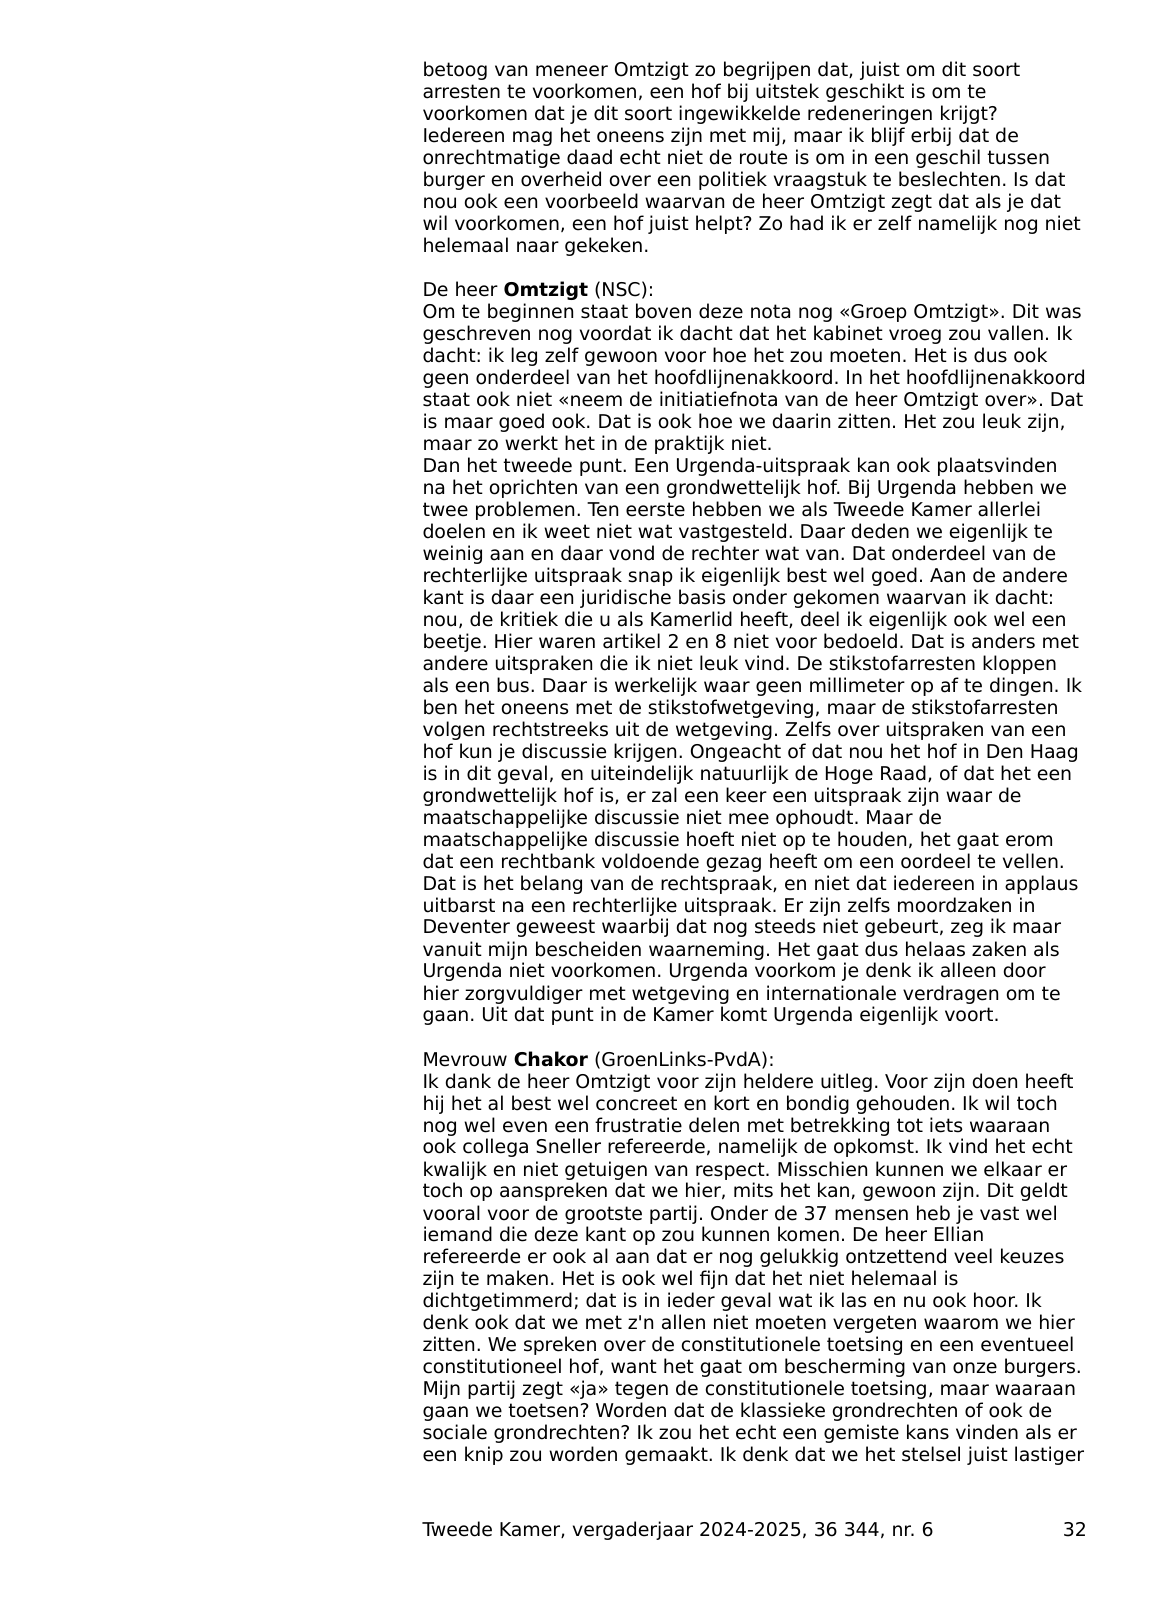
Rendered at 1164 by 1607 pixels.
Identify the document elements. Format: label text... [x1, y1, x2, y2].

text Mevrouw Chakor (GroenLinks-PvdA): [422, 1048, 1087, 1071]
text De heer Omtzigt (NSC): [422, 279, 1087, 301]
text Om te beginnen staat boven deze nota nog «Groep Omtzigt». Dit was geschreven nog voordat ik dacht dat het kabinet vroeg zou vallen. Ik dacht: ik leg zelf gewoon voor hoe het zou moeten. Het is dus ook geen onderdeel van het hoofdlijnenakkoord. In het hoofdlijnenakkoord staat ook niet «neem de initiatiefnota van de heer Omtzigt over». Dat is maar goed ook. Dat is ook hoe we daarin zitten. Het zou leuk zijn, maar zo werkt het in de praktijk niet. [422, 301, 1087, 455]
text Ik dank de heer Omtzigt voor zijn heldere uitleg. Voor zijn doen heeft hij het al best wel concreet en kort en bondig gehouden. Ik wil toch nog wel even een frustratie delen met betrekking tot iets waaraan ook collega Sneller refereerde, namelijk de opkomst. Ik vind het echt kwalijk en niet getuigen van respect. Misschien kunnen we elkaar er toch op aanspreken dat we hier, mits het kan, gewoon zijn. Dit geldt vooral voor de grootste partij. Onder de 37 mensen heb je vast wel iemand die deze kant op zou kunnen komen. De heer Ellian refereerde er ook al aan dat er nog gelukkig ontzettend veel keuzes zijn te maken. Het is ook wel fijn dat het niet helemaal is dichtgetimmerd; dat is in ieder geval wat ik las en nu ook hoor. Ik denk ook dat we met z'n allen niet moeten vergeten waarom we hier zitten. We spreken over de constitutionele toetsing en een eventueel constitutioneel hof, want het gaat om bescherming van onze burgers. Mijn partij zegt «ja» tegen de constitutionele toetsing, maar waaraan gaan we toetsen? Worden dat de klassieke grondrechten of ook de sociale grondrechten? Ik zou het echt een gemiste kans vinden als er een knip zou worden gemaakt. Ik denk dat we het stelsel juist lastiger [422, 1071, 1087, 1466]
text Dan het tweede punt. Een Urgenda-uitspraak kan ook plaatsvinden na het oprichten van een grondwettelijk hof. Bij Urgenda hebben we twee problemen. Ten eerste hebben we als Tweede Kamer allerlei doelen en ik weet niet wat vastgesteld. Daar deden we eigenlijk te weinig aan en daar vond de rechter wat van. Dat onderdeel van de rechterlijke uitspraak snap ik eigenlijk best wel goed. Aan de andere kant is daar een juridische basis onder gekomen waarvan ik dacht: nou, de kritiek die u als Kamerlid heeft, deel ik eigenlijk ook wel een beetje. Hier waren artikel 2 en 8 niet voor bedoeld. Dat is anders met andere uitspraken die ik niet leuk vind. De stikstofarresten kloppen als een bus. Daar is werkelijk waar geen millimeter op af te dingen. Ik ben het oneens met de stikstofwetgeving, maar de stikstofarresten volgen rechtstreeks uit de wetgeving. Zelfs over uitspraken van een hof kun je discussie krijgen. Ongeacht of dat nou het hof in Den Haag is in dit geval, en uiteindelijk natuurlijk de Hoge Raad, of dat het een grondwettelijk hof is, er zal een keer een uitspraak zijn waar de maatschappelijke discussie niet mee ophoudt. Maar de maatschappelijke discussie hoeft niet op te houden, het gaat erom dat een rechtbank voldoende gezag heeft om een oordeel te vellen. Dat is het belang van de rechtspraak, en niet dat iedereen in applaus uitbarst na een rechterlijke uitspraak. Er zijn zelfs moordzaken in Deventer geweest waarbij dat nog steeds niet gebeurt, zeg ik maar vanuit mijn bescheiden waarneming. Het gaat dus helaas zaken als Urgenda niet voorkomen. Urgenda voorkom je denk ik alleen door hier zorgvuldiger met wetgeving en internationale verdragen om te gaan. Uit dat punt in de Kamer komt Urgenda eigenlijk voort. [422, 455, 1087, 1026]
text betoog van meneer Omtzigt zo begrijpen dat, juist om dit soort arresten te voorkomen, een hof bij uitstek geschikt is om te voorkomen dat je dit soort ingewikkelde redeneringen krijgt? Iedereen mag het oneens zijn met mij, maar ik blijf erbij dat de onrechtmatige daad echt niet de route is om in een geschil tussen burger en overheid over een politiek vraagstuk te beslechten. Is dat nou ook een voorbeeld waarvan de heer Omtzigt zegt dat als je dat wil voorkomen, een hof juist helpt? Zo had ik er zelf namelijk nog niet helemaal naar gekeken. [422, 59, 1087, 257]
